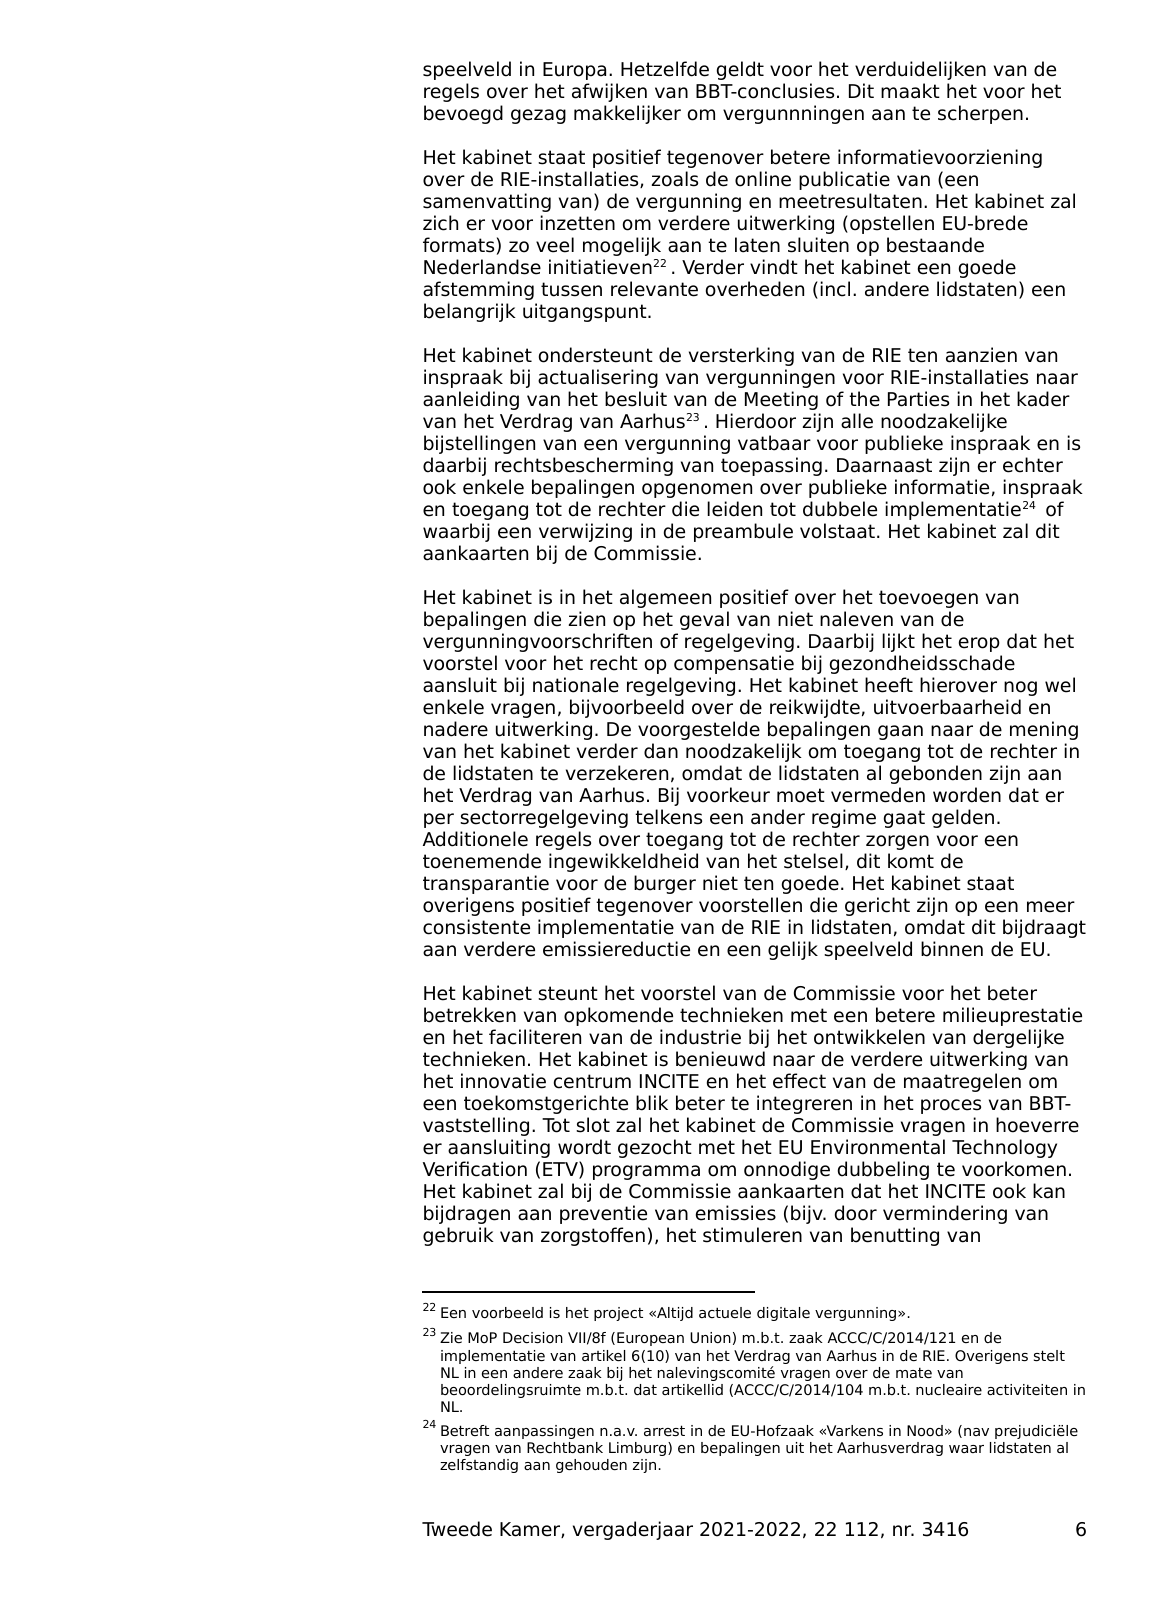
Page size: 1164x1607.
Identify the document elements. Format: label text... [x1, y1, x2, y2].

text speelveld in Europa. Hetzelfde geldt voor het verduidelijken van de regels over het afwijken van BBT-conclusies. Dit maakt het voor het bevoegd gezag makkelijker om vergunnningen aan te scherpen. [422, 59, 1087, 125]
text Het kabinet ondersteunt de versterking van de RIE ten aanzien van inspraak bij actualisering van vergunningen voor RIE-installaties naar aanleiding van het besluit van de Meeting of the Parties in het kader van het Verdrag van Aarhus. Hierdoor zijn alle noodzakelijke bijstellingen van een vergunning vatbaar voor publieke inspraak en is daarbij rechtsbescherming van toepassing. Daarnaast zijn er echter ook enkele bepalingen opgenomen over publieke informatie, inspraak en toegang tot de rechter die leiden tot dubbele implementatie of waarbij een verwijzing in de preambule volstaat. Het kabinet zal dit aankaarten bij de Commissie. [422, 345, 1087, 565]
text Zie MoP Decision VII/8f (European Union) m.b.t. zaak ACCC/C/2014/121 en de implementatie van artikel 6(10) van het Verdrag van Aarhus in de RIE. Overigens stelt NL in een andere zaak bij het nalevingscomité vragen over de mate van beoordelingsruimte m.b.t. dat artikellid (ACCC/C/2014/104 m.b.t. nucleaire activiteiten in NL. [422, 1326, 1087, 1416]
text Een voorbeeld is het project «Altijd actuele digitale vergunning». [422, 1301, 1087, 1323]
text Het kabinet is in het algemeen positief over het toevoegen van bepalingen die zien op het geval van niet naleven van de vergunningvoorschriften of regelgeving. Daarbij lijkt het erop dat het voorstel voor het recht op compensatie bij gezondheidsschade aansluit bij nationale regelgeving. Het kabinet heeft hierover nog wel enkele vragen, bijvoorbeeld over de reikwijdte, uitvoerbaarheid en nadere uitwerking. De voorgestelde bepalingen gaan naar de mening van het kabinet verder dan noodzakelijk om toegang tot de rechter in de lidstaten te verzekeren, omdat de lidstaten al gebonden zijn aan het Verdrag van Aarhus. Bij voorkeur moet vermeden worden dat er per sectorregelgeving telkens een ander regime gaat gelden. Additionele regels over toegang tot de rechter zorgen voor een toenemende ingewikkeldheid van het stelsel, dit komt de transparantie voor de burger niet ten goede. Het kabinet staat overigens positief tegenover voorstellen die gericht zijn op een meer consistente implementatie van de RIE in lidstaten, omdat dit bijdraagt aan verdere emissiereductie en een gelijk speelveld binnen de EU. [422, 587, 1087, 961]
text Het kabinet steunt het voorstel van de Commissie voor het beter betrekken van opkomende technieken met een betere milieuprestatie en het faciliteren van de industrie bij het ontwikkelen van dergelijke technieken. Het kabinet is benieuwd naar de verdere uitwerking van het innovatie centrum INCITE en het effect van de maatregelen om een toekomstgerichte blik beter te integreren in het proces van BBT-vaststelling. Tot slot zal het kabinet de Commissie vragen in hoeverre er aansluiting wordt gezocht met het EU Environmental Technology Verification (ETV) programma om onnodige dubbeling te voorkomen. Het kabinet zal bij de Commissie aankaarten dat het INCITE ook kan bijdragen aan preventie van emissies (bijv. door vermindering van gebruik van zorgstoffen), het stimuleren van benutting van [422, 983, 1087, 1247]
text Het kabinet staat positief tegenover betere informatievoorziening over de RIE-installaties, zoals de online publicatie van (een samenvatting van) de vergunning en meetresultaten. Het kabinet zal zich er voor inzetten om verdere uitwerking (opstellen EU-brede formats) zo veel mogelijk aan te laten sluiten op bestaande Nederlandse initiatieven. Verder vindt het kabinet een goede afstemming tussen relevante overheden (incl. andere lidstaten) een belangrijk uitgangspunt. [422, 147, 1087, 323]
text Betreft aanpassingen n.a.v. arrest in de EU-Hofzaak «Varkens in Nood» (nav prejudiciële vragen van Rechtbank Limburg) en bepalingen uit het Aarhusverdrag waar lidstaten al zelfstandig aan gehouden zijn. [422, 1418, 1087, 1474]
